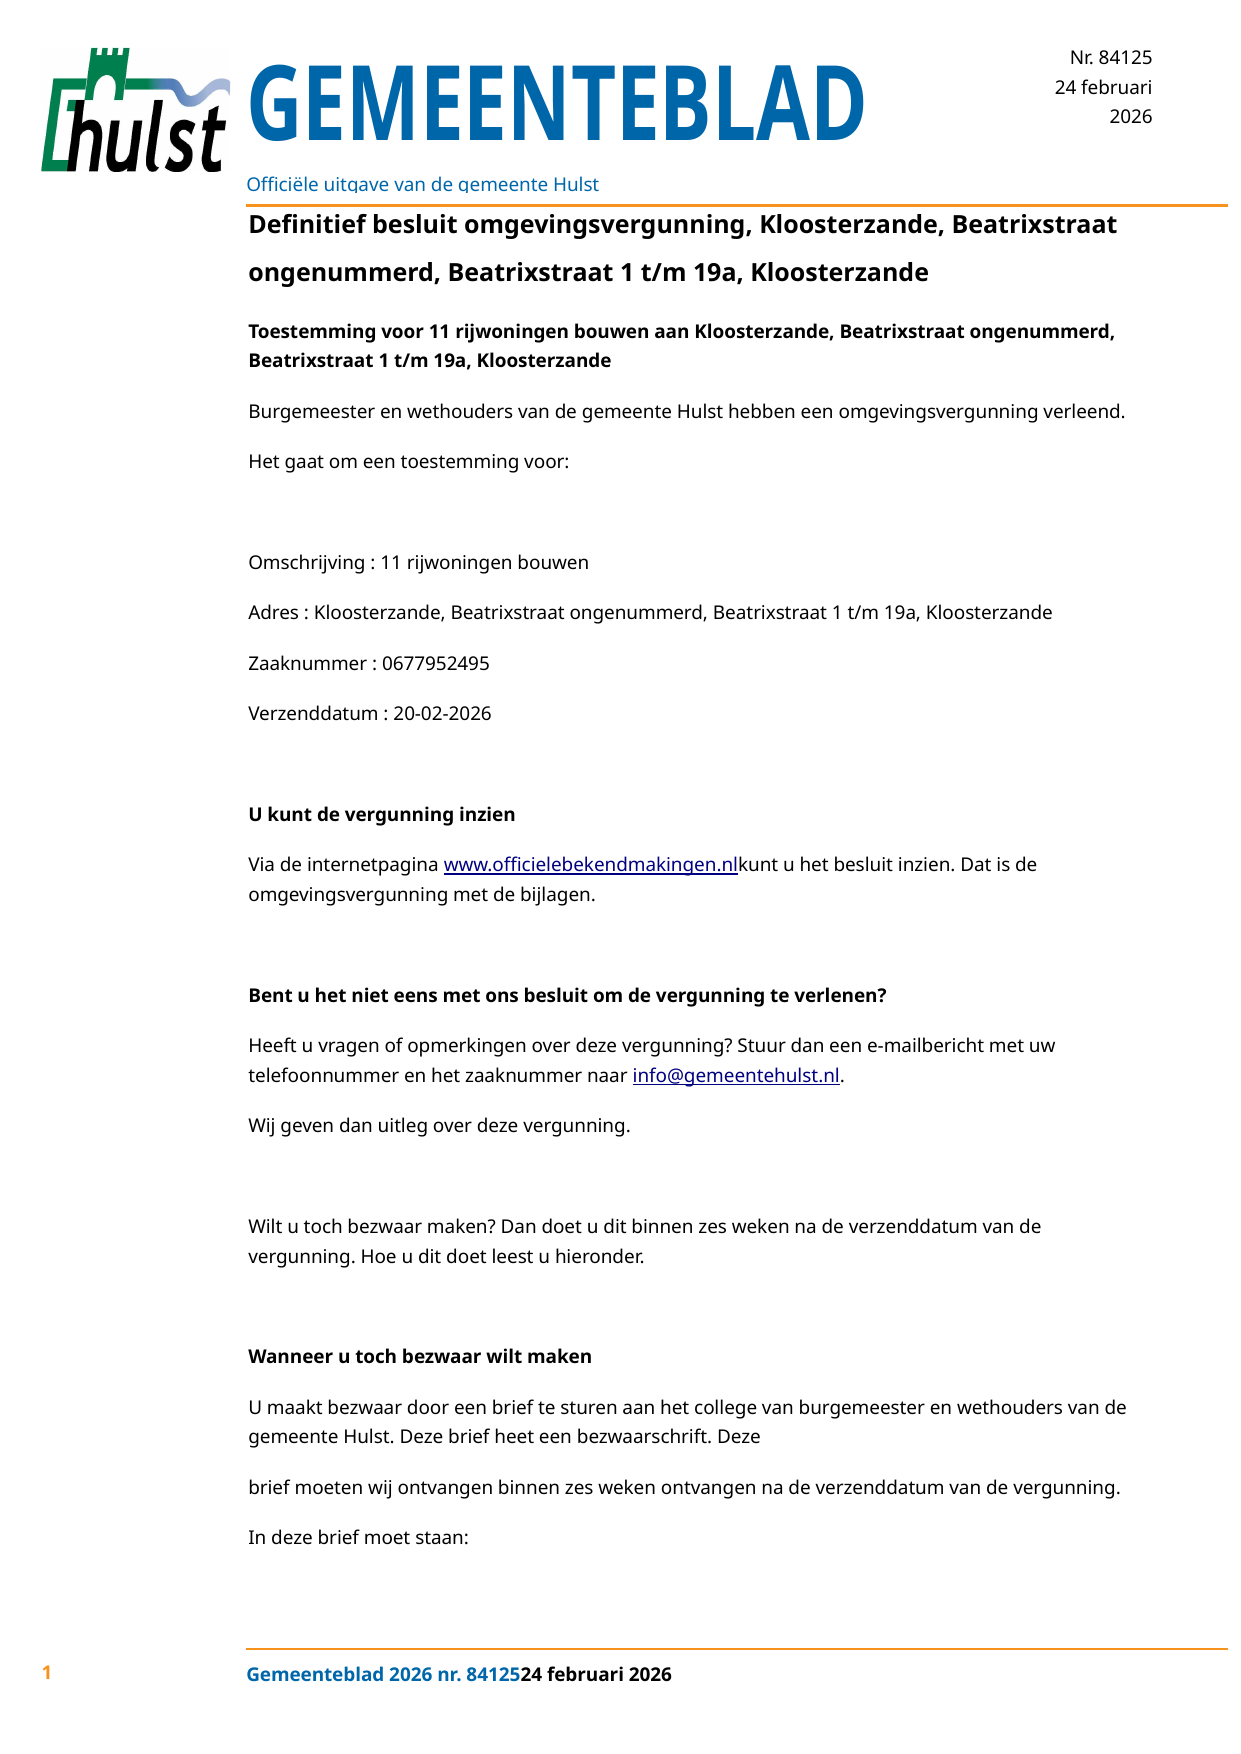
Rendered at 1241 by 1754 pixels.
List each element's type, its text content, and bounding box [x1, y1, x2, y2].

text Verzenddatum : 20-02-2026 [248, 700, 1152, 726]
text Zaaknummer : 0677952495 [248, 650, 1152, 676]
text Omschrijving : 11 rijwoningen bouwen [248, 549, 1152, 575]
text U maakt bezwaar door een brief te sturen aan het college van burgemeester en wethouders van de gemeente Hulst. Deze brief heet een bezwaarschrift. Deze [248, 1394, 1152, 1449]
text Via de internetpagina www.officielebekendmakingen.nlkunt u het besluit inzien. Dat is de omgevingsvergunning met de bijlagen. [248, 852, 1152, 907]
text U kunt de vergunning inzien [248, 801, 1152, 827]
text Wij geven dan uitleg over deze vergunning. [248, 1112, 1152, 1138]
text Burgemeester en wethouders van de gemeente Hulst hebben een omgevingsvergunning verleend. [248, 398, 1152, 424]
text Het gaat om een toestemming voor: [248, 448, 1152, 474]
text brief moeten wij ontvangen binnen zes weken ontvangen na de verzenddatum van de vergunning. [248, 1474, 1152, 1500]
text Definitief besluit omgevingsvergunning, Kloosterzande, Beatrixstraat ongenummerd, Beatrixstraat 1 t/m 19a, Kloosterzande [248, 207, 1152, 288]
text Toestemming voor 11 rijwoningen bouwen aan Kloosterzande, Beatrixstraat ongenummerd, Beatrixstraat 1 t/m 19a, Kloosterzande [248, 318, 1152, 373]
picture [41, 47, 231, 172]
text Wanneer u toch bezwaar wilt maken [248, 1344, 1152, 1369]
text In deze brief moet staan: [248, 1524, 1152, 1550]
text Bent u het niet eens met ons besluit om de vergunning te verlenen? [248, 982, 1152, 1008]
text Adres : Kloosterzande, Beatrixstraat ongenummerd, Beatrixstraat 1 t/m 19a, Kloosterzande [248, 599, 1152, 625]
text Heeft u vragen of opmerkingen over deze vergunning? Stuur dan een e-mailbericht met uw telefoonnummer en het zaaknummer naar info@gemeentehulst.nl. [248, 1032, 1152, 1088]
text Wilt u toch bezwaar maken? Dan doet u dit binnen zes weken na de verzenddatum van de vergunning. Hoe u dit doet leest u hieronder. [248, 1213, 1152, 1269]
